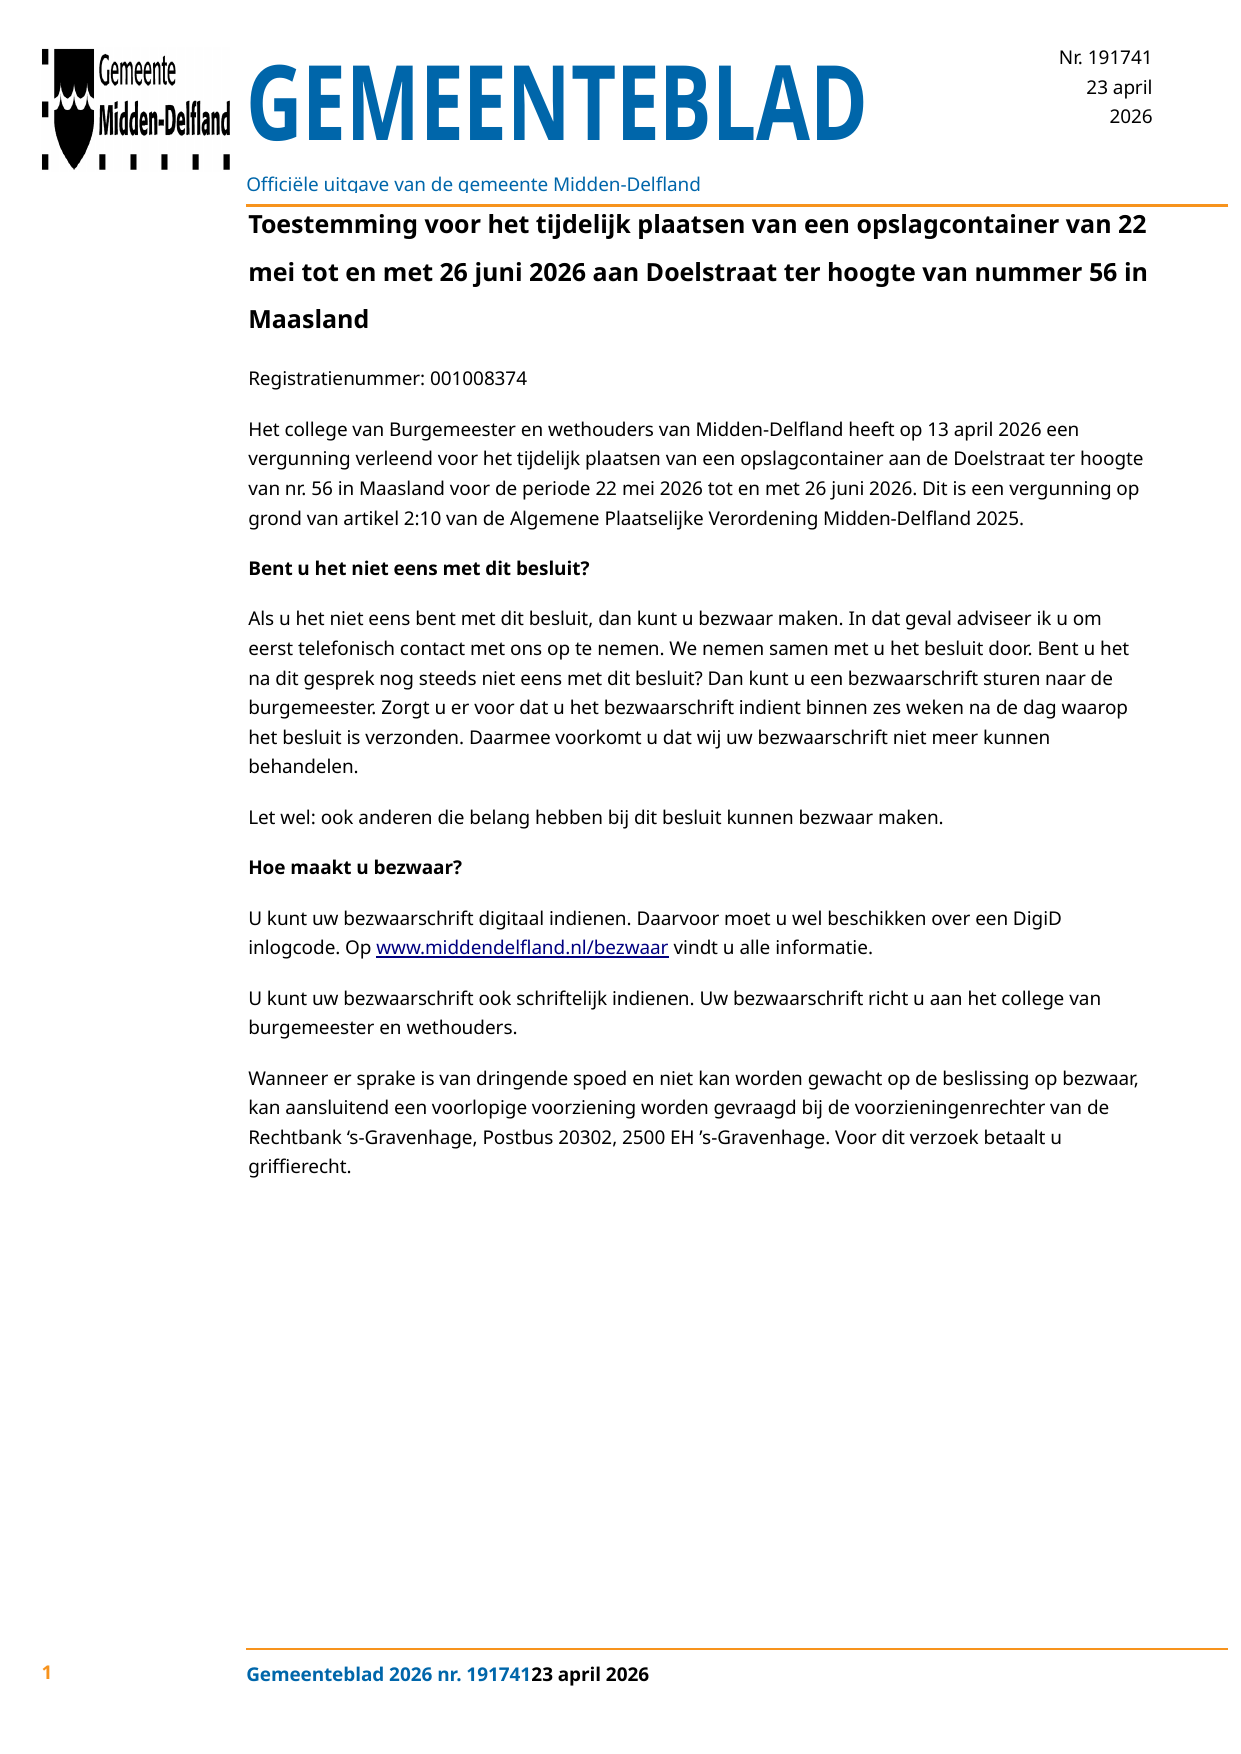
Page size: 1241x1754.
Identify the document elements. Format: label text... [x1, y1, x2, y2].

text Als u het niet eens bent met dit besluit, dan kunt u bezwaar maken. In dat geval adviseer ik u om eerst telefonisch contact met ons op te nemen. We nemen samen met u het besluit door. Bent u het na dit gesprek nog steeds niet eens met dit besluit? Dan kunt u een bezwaarschrift sturen naar de burgemeester. Zorgt u er voor dat u het bezwaarschrift indient binnen zes weken na de dag waarop het besluit is verzonden. Daarmee voorkomt u dat wij uw bezwaarschrift niet meer kunnen behandelen. [248, 606, 1152, 779]
text U kunt uw bezwaarschrift ook schriftelijk indienen. Uw bezwaarschrift richt u aan het college van burgemeester en wethouders. [248, 985, 1152, 1040]
text U kunt uw bezwaarschrift digitaal indienen. Daarvoor moet u wel beschikken over een DigiD inlogcode. Op www.middendelfland.nl/bezwaar vindt u alle informatie. [248, 905, 1152, 960]
text Toestemming voor het tijdelijk plaatsen van een opslagcontainer van 22 mei tot en met 26 juni 2026 aan Doelstraat ter hoogte van nummer 56 in Maasland [248, 207, 1152, 336]
text Registratienummer: 001008374 [248, 366, 1152, 391]
text Let wel: ook anderen die belang hebben bij dit besluit kunnen bezwaar maken. [248, 804, 1152, 829]
picture [41, 47, 231, 172]
text Wanneer er sprake is van dringende spoed en niet kan worden gewacht op de beslissing op bezwaar, kan aansluitend een voorlopige voorziening worden gevraagd bij de voorzieningenrechter van de Rechtbank ‘s-Gravenhage, Postbus 20302, 2500 EH ’s-Gravenhage. Voor dit verzoek betaalt u griffierecht. [248, 1065, 1152, 1179]
text Hoe maakt u bezwaar? [248, 854, 1152, 880]
text Bent u het niet eens met dit besluit? [248, 555, 1152, 581]
text Het college van Burgemeester en wethouders van Midden-Delfland heeft op 13 april 2026 een vergunning verleend voor het tijdelijk plaatsen van een opslagcontainer aan de Doelstraat ter hoogte van nr. 56 in Maasland voor de periode 22 mei 2026 tot en met 26 juni 2026. Dit is een vergunning op grond van artikel 2:10 van de Algemene Plaatselijke Verordening Midden-Delfland 2025. [248, 416, 1152, 530]
